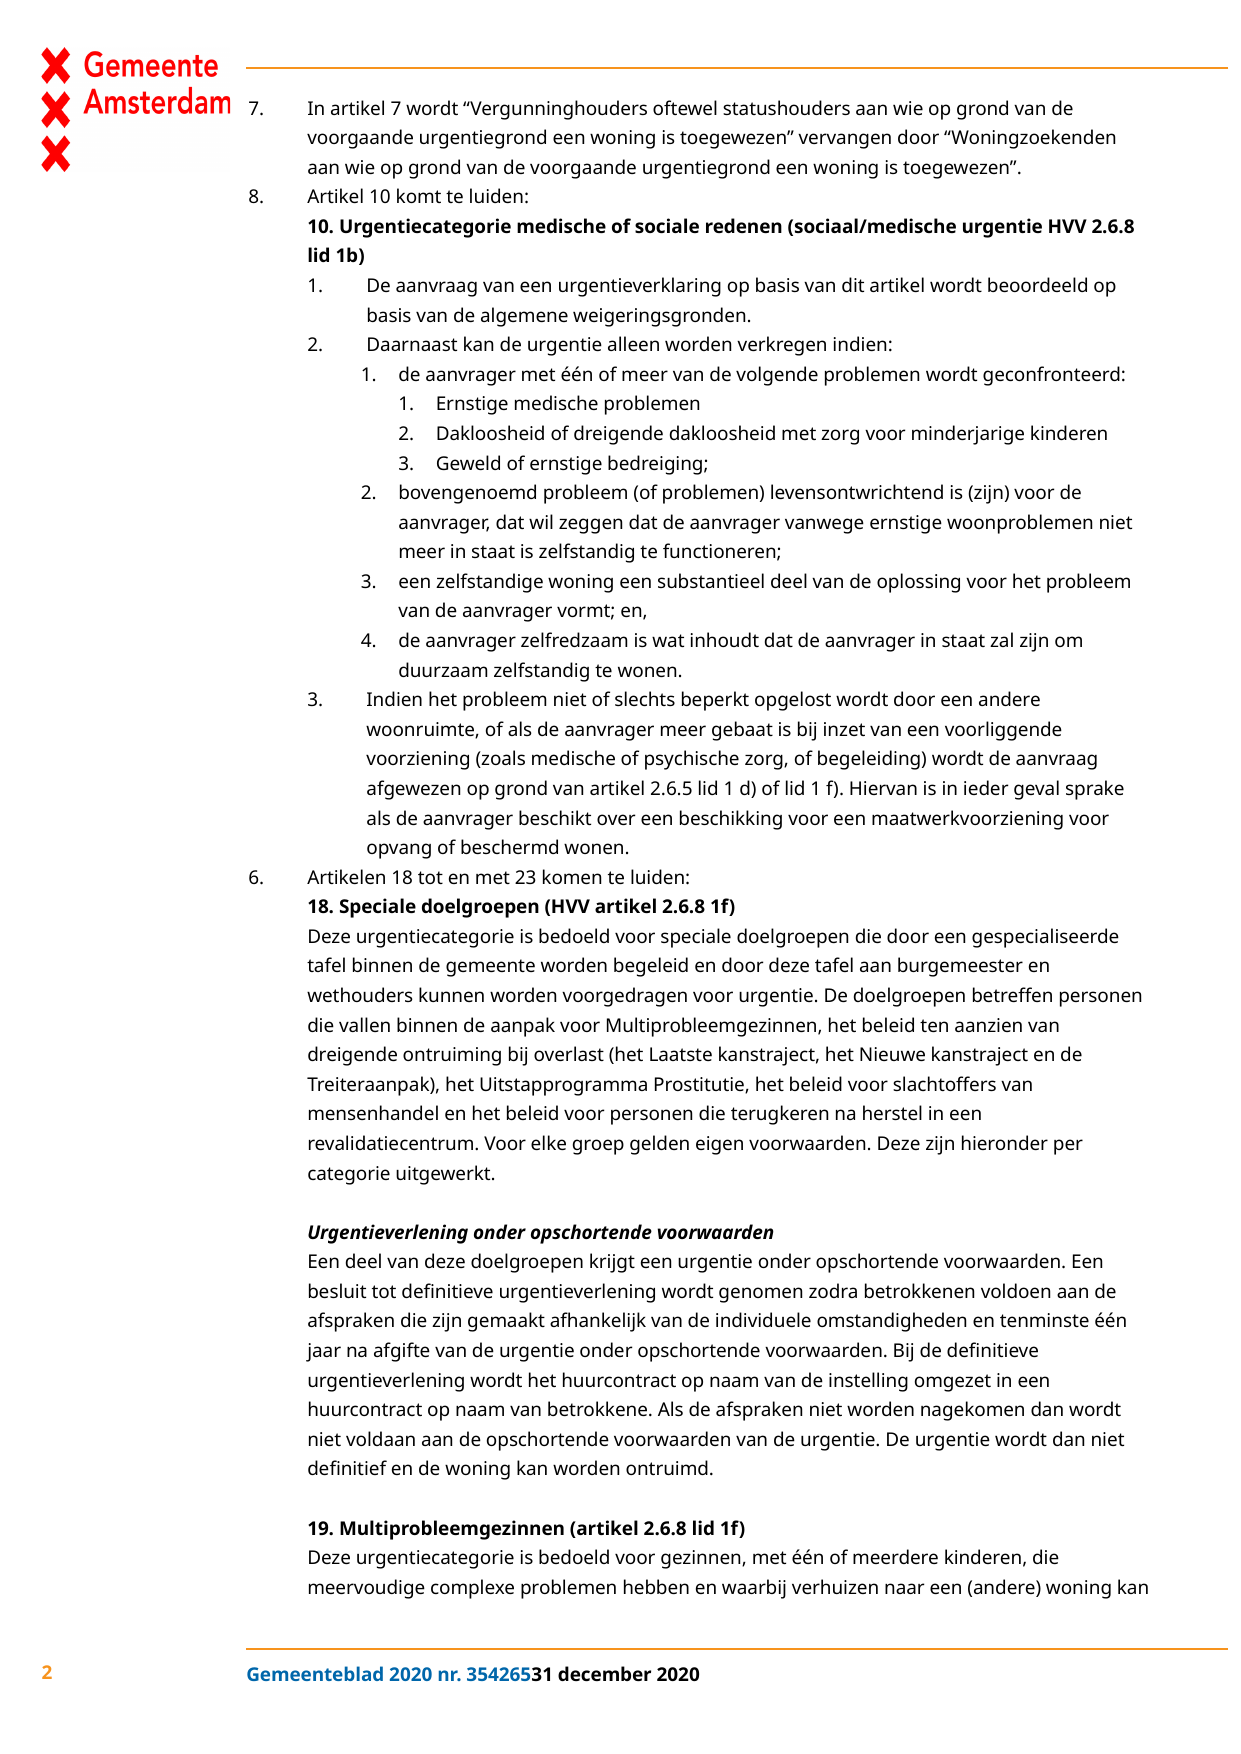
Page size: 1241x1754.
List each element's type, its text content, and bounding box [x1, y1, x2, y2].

list Indien het probleem niet of slechts beperkt opgelost wordt door een andere woonruimte, of als de aanvrager meer gebaat is bij inzet van een voorliggende voorziening (zoals medische of psychische zorg, of begeleiding) wordt de aanvraag afgewezen op grond van artikel 2.6.5 lid 1 d) of lid 1 f). Hiervan is in ieder geval sprake als de aanvrager beschikt over een beschikking voor een maatwerkvoorziening voor opvang of beschermd wonen. [307, 686, 1152, 860]
list 18. Speciale doelgroepen (HVV artikel 2.6.8 1f) [248, 893, 1152, 919]
list Daarnaast kan de urgentie alleen worden verkregen indien: [307, 331, 1152, 357]
list Dakloosheid of dreigende dakloosheid met zorg voor minderjarige kinderen [398, 420, 1152, 446]
list Deze urgentiecategorie is bedoeld voor gezinnen, met één of meerdere kinderen, die meervoudige complexe problemen hebben en waarbij verhuizen naar een (andere) woning kan [248, 1544, 1152, 1600]
list Ernstige medische problemen [398, 391, 1152, 416]
list de aanvrager met één of meer van de volgende problemen wordt geconfronteerd: [361, 361, 1152, 387]
list Geweld of ernstige bedreiging; [398, 450, 1152, 476]
list Een deel van deze doelgroepen krijgt een urgentie onder opschortende voorwaarden. Een besluit tot definitieve urgentieverlening wordt genomen zodra betrokkenen voldoen aan de afspraken die zijn gemaakt afhankelijk van de individuele omstandigheden en tenminste één jaar na afgifte van de urgentie onder opschortende voorwaarden. Bij de definitieve urgentieverlening wordt het huurcontract op naam van de instelling omgezet in een huurcontract op naam van betrokkene. Als de afspraken niet worden nagekomen dan wordt niet voldaan aan de opschortende voorwaarden van de urgentie. De urgentie wordt dan niet definitief en de woning kan worden ontruimd. [248, 1248, 1152, 1481]
list bovengenoemd probleem (of problemen) levensontwrichtend is (zijn) voor de aanvrager, dat wil zeggen dat de aanvrager vanwege ernstige woonproblemen niet meer in staat is zelfstandig te functioneren; [361, 479, 1152, 564]
list In artikel 7 wordt “Vergunninghouders oftewel statushouders aan wie op grond van de voorgaande urgentiegrond een woning is toegewezen” vervangen door “Woningzoekenden aan wie op grond van de voorgaande urgentiegrond een woning is toegewezen”. [248, 95, 1152, 180]
list Urgentieverlening onder opschortende voorwaarden [248, 1219, 1152, 1245]
picture [41, 47, 231, 172]
list Artikel 10 komt te luiden: [248, 183, 1152, 209]
list 10. Urgentiecategorie medische of sociale redenen (sociaal/medische urgentie HVV 2.6.8 lid 1b) [248, 213, 1152, 268]
list De aanvraag van een urgentieverklaring op basis van dit artikel wordt beoordeeld op basis van de algemene weigeringsgronden. [307, 272, 1152, 328]
list Deze urgentiecategorie is bedoeld voor speciale doelgroepen die door een gespecialiseerde tafel binnen de gemeente worden begeleid en door deze tafel aan burgemeester en wethouders kunnen worden voorgedragen voor urgentie. De doelgroepen betreffen personen die vallen binnen de aanpak voor Multiprobleemgezinnen, het beleid ten aanzien van dreigende ontruiming bij overlast (het Laatste kanstraject, het Nieuwe kanstraject en de Treiteraanpak), het Uitstapprogramma Prostitutie, het beleid voor slachtoffers van mensenhandel en het beleid voor personen die terugkeren na herstel in een revalidatiecentrum. Voor elke groep gelden eigen voorwaarden. Deze zijn hieronder per categorie uitgewerkt. [248, 923, 1152, 1186]
list 19. Multiprobleemgezinnen (artikel 2.6.8 lid 1f) [248, 1515, 1152, 1541]
list de aanvrager zelfredzaam is wat inhoudt dat de aanvrager in staat zal zijn om duurzaam zelfstandig te wonen. [361, 627, 1152, 683]
list Artikelen 18 tot en met 23 komen te luiden: [248, 864, 1152, 890]
list een zelfstandige woning een substantieel deel van de oplossing voor het probleem van de aanvrager vormt; en, [361, 568, 1152, 623]
